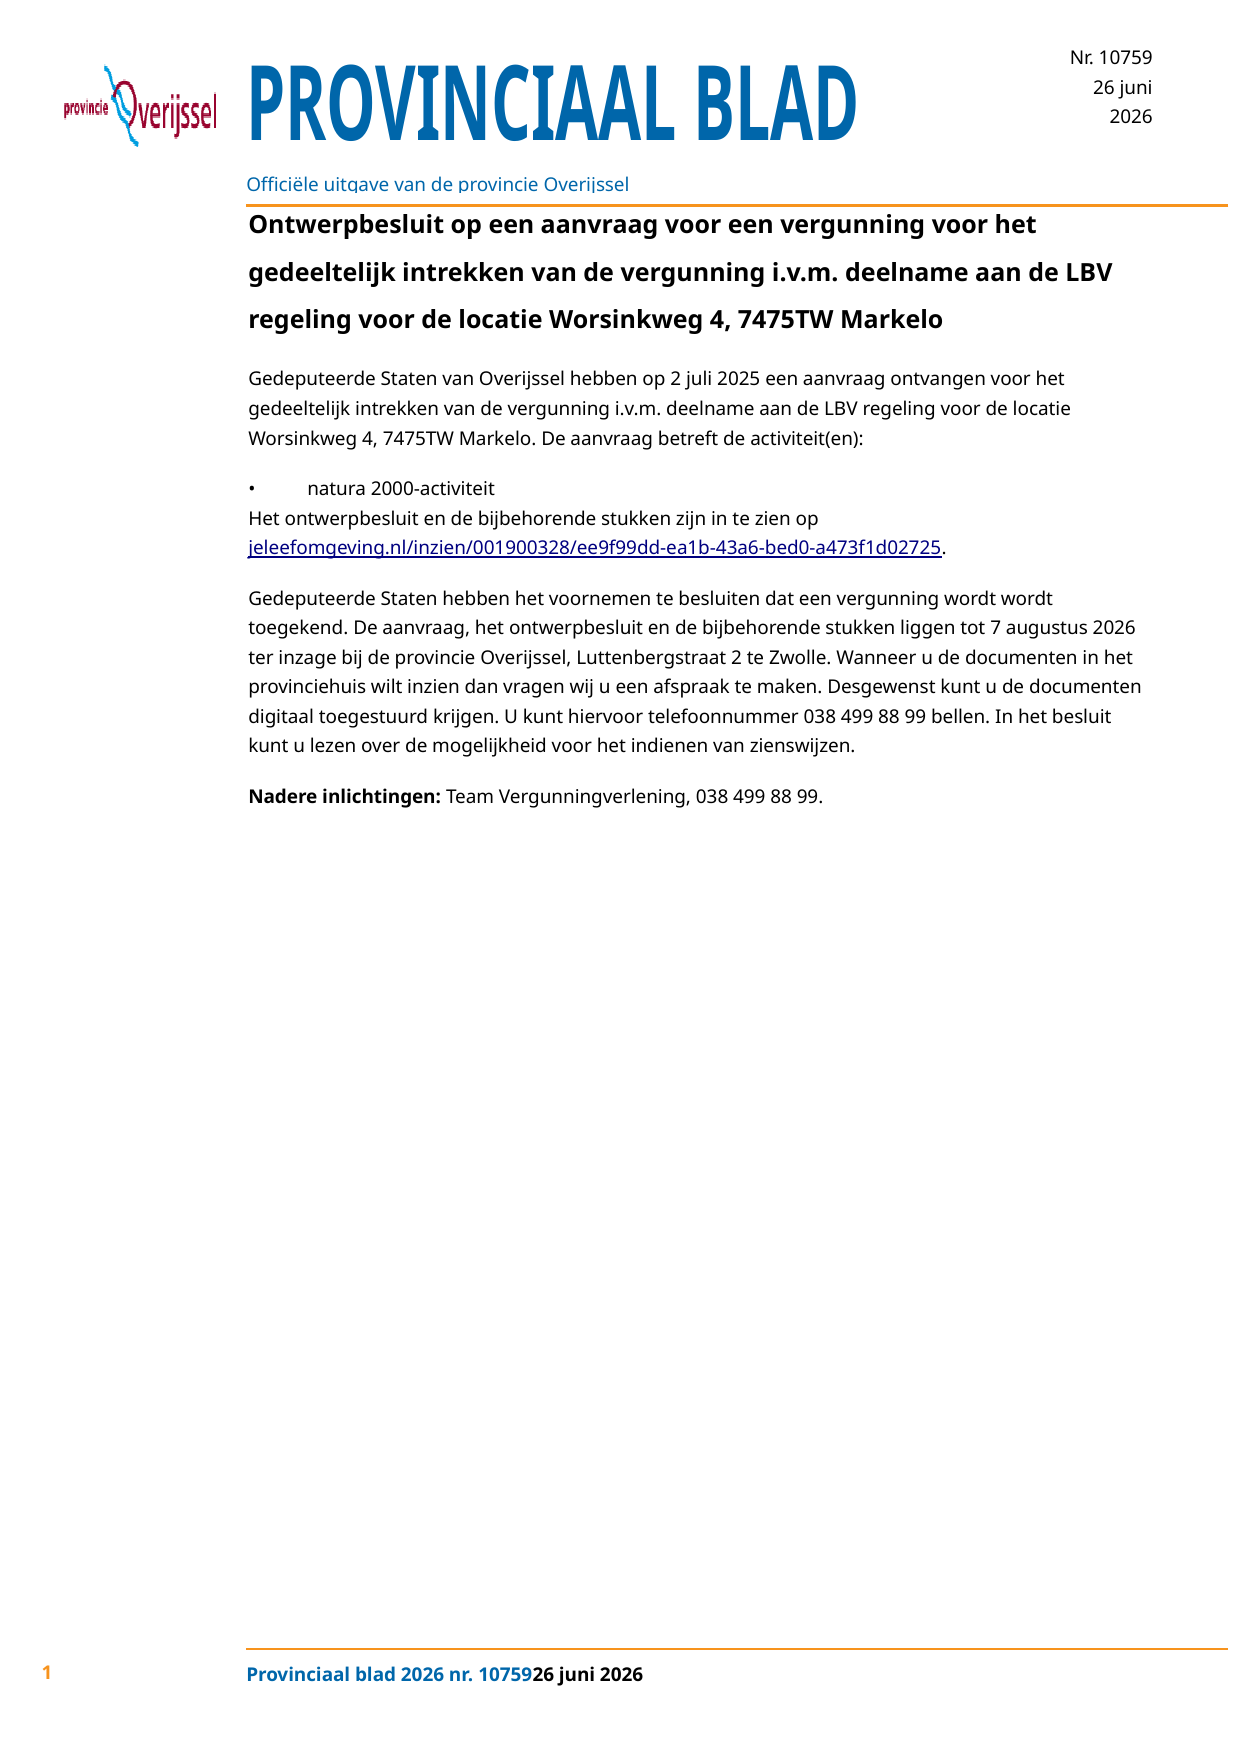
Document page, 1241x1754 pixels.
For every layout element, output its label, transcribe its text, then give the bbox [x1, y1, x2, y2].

picture [41, 47, 231, 172]
list natura 2000-activiteit [248, 475, 1152, 501]
text Gedeputeerde Staten van Overijssel hebben op 2 juli 2025 een aanvraag ontvangen voor het gedeeltelijk intrekken van de vergunning i.v.m. deelname aan de LBV regeling voor de locatie Worsinkweg 4, 7475TW Markelo. De aanvraag betreft de activiteit(en): [248, 366, 1152, 450]
text Het ontwerpbesluit en de bijbehorende stukken zijn in te zien op jeleefomgeving.nl/inzien/001900328/ee9f99dd-ea1b-43a6-bed0-a473f1d02725. [248, 505, 1152, 560]
text Nadere inlichtingen: Team Vergunningverlening, 038 499 88 99. [248, 783, 1152, 809]
text Ontwerpbesluit op een aanvraag voor een vergunning voor het gedeeltelijk intrekken van de vergunning i.v.m. deelname aan de LBV regeling voor de locatie Worsinkweg 4, 7475TW Markelo [248, 207, 1152, 336]
text Gedeputeerde Staten hebben het voornemen te besluiten dat een vergunning wordt wordt toegekend. De aanvraag, het ontwerpbesluit en de bijbehorende stukken liggen tot 7 augustus 2026 ter inzage bij de provincie Overijssel, Luttenbergstraat 2 te Zwolle. Wanneer u de documenten in het provinciehuis wilt inzien dan vragen wij u een afspraak te maken. Desgewenst kunt u de documenten digitaal toegestuurd krijgen. U kunt hiervoor telefoonnummer 038 499 88 99 bellen. In het besluit kunt u lezen over de mogelijkheid voor het indienen van zienswijzen. [248, 585, 1152, 758]
